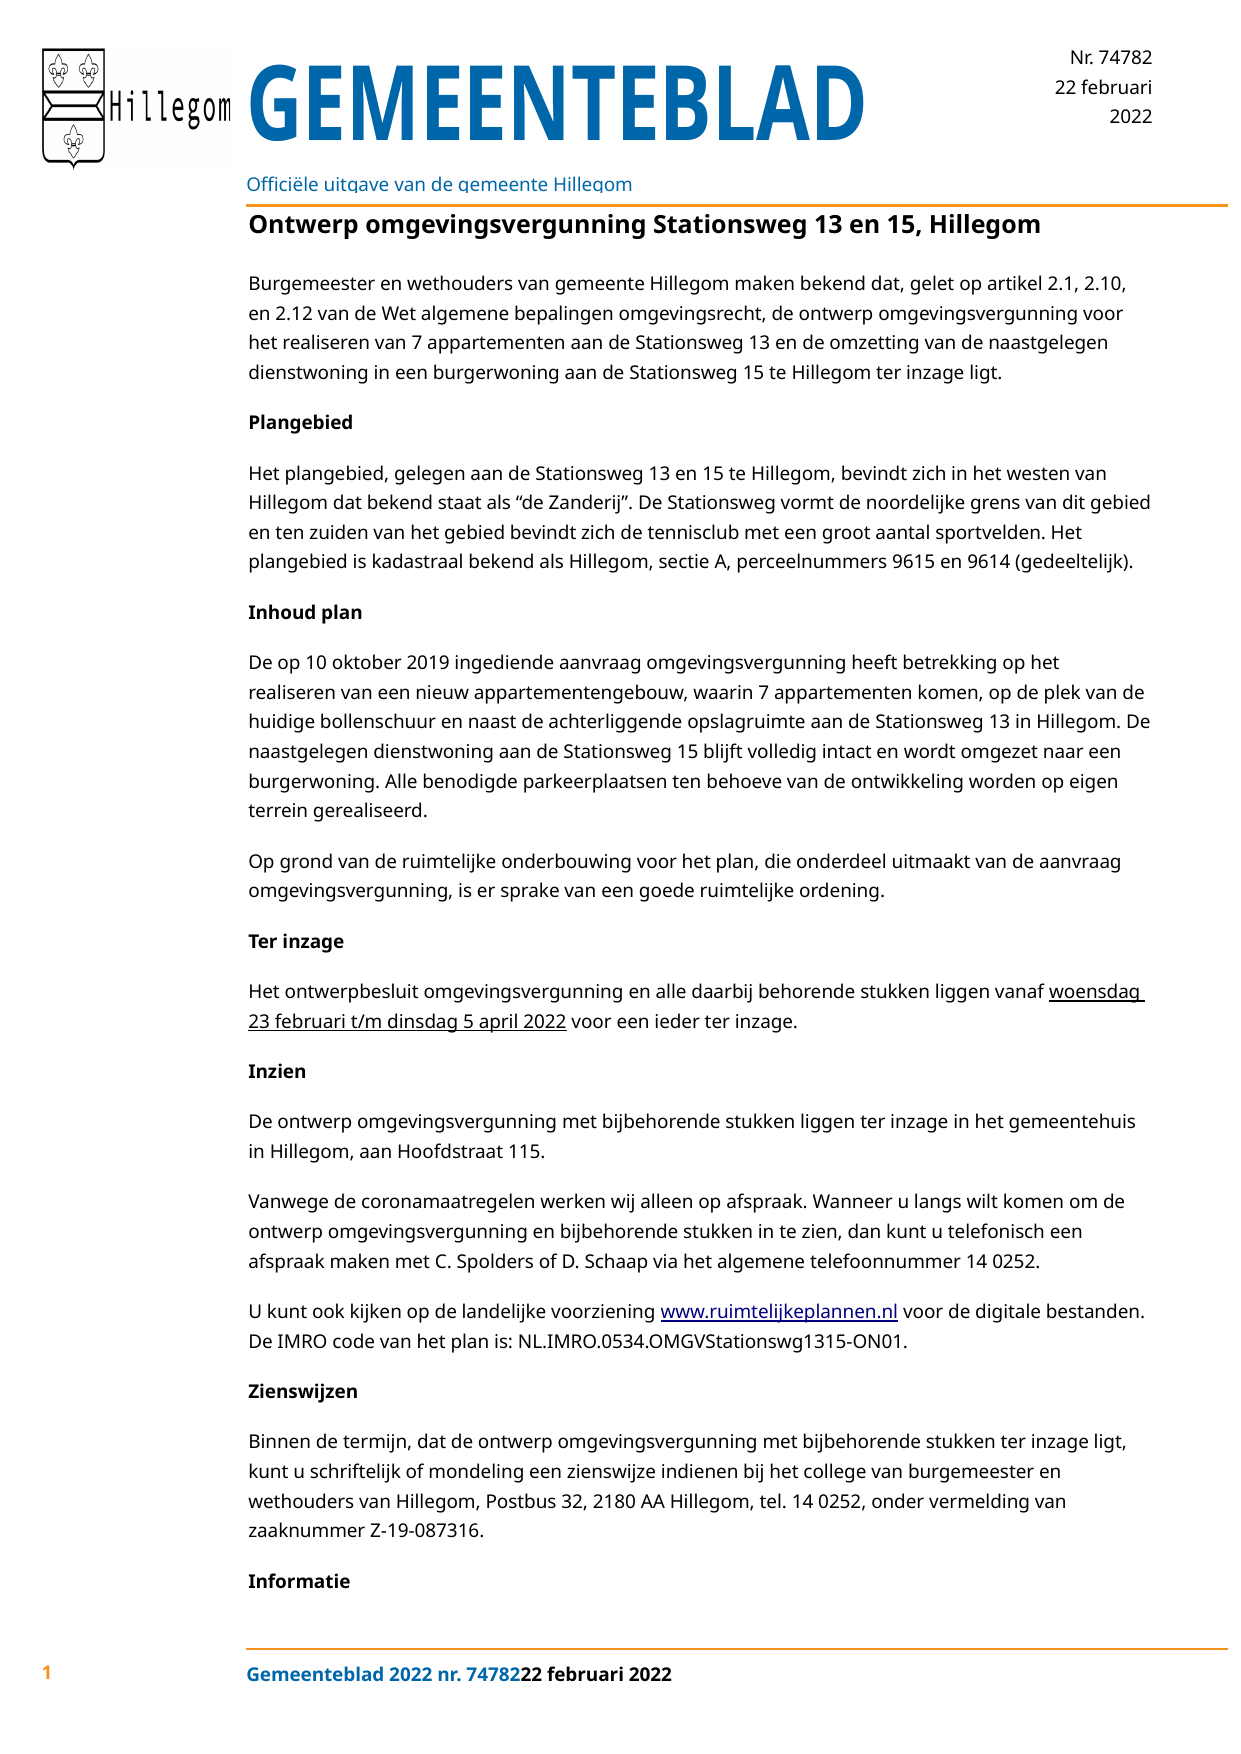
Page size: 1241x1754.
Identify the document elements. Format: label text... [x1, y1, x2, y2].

text Plangebied [248, 409, 1152, 435]
text U kunt ook kijken op de landelijke voorziening www.ruimtelijkeplannen.nl voor de digitale bestanden. De IMRO code van het plan is: NL.IMRO.0534.OMGVStationswg1315-ON01. [248, 1298, 1152, 1353]
text De ontwerp omgevingsvergunning met bijbehorende stukken liggen ter inzage in het gemeentehuis in Hillegom, aan Hoofdstraat 115. [248, 1109, 1152, 1164]
text Vanwege de coronamaatregelen werken wij alleen op afspraak. Wanneer u langs wilt komen om de ontwerp omgevingsvergunning en bijbehorende stukken in te zien, dan kunt u telefonisch een afspraak maken met C. Spolders of D. Schaap via het algemene telefoonnummer 14 0252. [248, 1189, 1152, 1273]
text De op 10 oktober 2019 ingediende aanvraag omgevingsvergunning heeft betrekking op het realiseren van een nieuw appartementengebouw, waarin 7 appartementen komen, op de plek van de huidige bollenschuur en naast de achterliggende opslagruimte aan de Stationsweg 13 in Hillegom. De naastgelegen dienstwoning aan de Stationsweg 15 blijft volledig intact en wordt omgezet naar een burgerwoning. Alle benodigde parkeerplaatsen ten behoeve van de ontwikkeling worden op eigen terrein gerealiseerd. [248, 649, 1152, 823]
text Ontwerp omgevingsvergunning Stationsweg 13 en 15, Hillegom [248, 207, 1152, 241]
text Zienswijzen [248, 1378, 1152, 1404]
text Op grond van de ruimtelijke onderbouwing voor het plan, die onderdeel uitmaakt van de aanvraag omgevingsvergunning, is er sprake van een goede ruimtelijke ordening. [248, 848, 1152, 903]
text Inzien [248, 1058, 1152, 1084]
text Binnen de termijn, dat de ontwerp omgevingsvergunning met bijbehorende stukken ter inzage ligt, kunt u schriftelijk of mondeling een zienswijze indienen bij het college van burgemeester en wethouders van Hillegom, Postbus 32, 2180 AA Hillegom, tel. 14 0252, onder vermelding van zaaknummer Z-19-087316. [248, 1429, 1152, 1543]
picture [41, 47, 231, 172]
text Inhoud plan [248, 599, 1152, 625]
text Burgemeester en wethouders van gemeente Hillegom maken bekend dat, gelet op artikel 2.1, 2.10, en 2.12 van de Wet algemene bepalingen omgevingsrecht, de ontwerp omgevingsvergunning voor het realiseren van 7 appartementen aan de Stationsweg 13 en de omzetting van de naastgelegen dienstwoning in een burgerwoning aan de Stationsweg 15 te Hillegom ter inzage ligt. [248, 270, 1152, 385]
text Het ontwerpbesluit omgevingsvergunning en alle daarbij behorende stukken liggen vanaf woensdag 23 februari t/m dinsdag 5 april 2022 voor een ieder ter inzage. [248, 978, 1152, 1033]
text Informatie [248, 1568, 1152, 1593]
text Ter inzage [248, 928, 1152, 953]
text Het plangebied, gelegen aan de Stationsweg 13 en 15 te Hillegom, bevindt zich in het westen van Hillegom dat bekend staat als “de Zanderij”. De Stationsweg vormt de noordelijke grens van dit gebied en ten zuiden van het gebied bevindt zich de tennisclub met een groot aantal sportvelden. Het plangebied is kadastraal bekend als Hillegom, sectie A, perceelnummers 9615 en 9614 (gedeeltelijk). [248, 460, 1152, 574]
